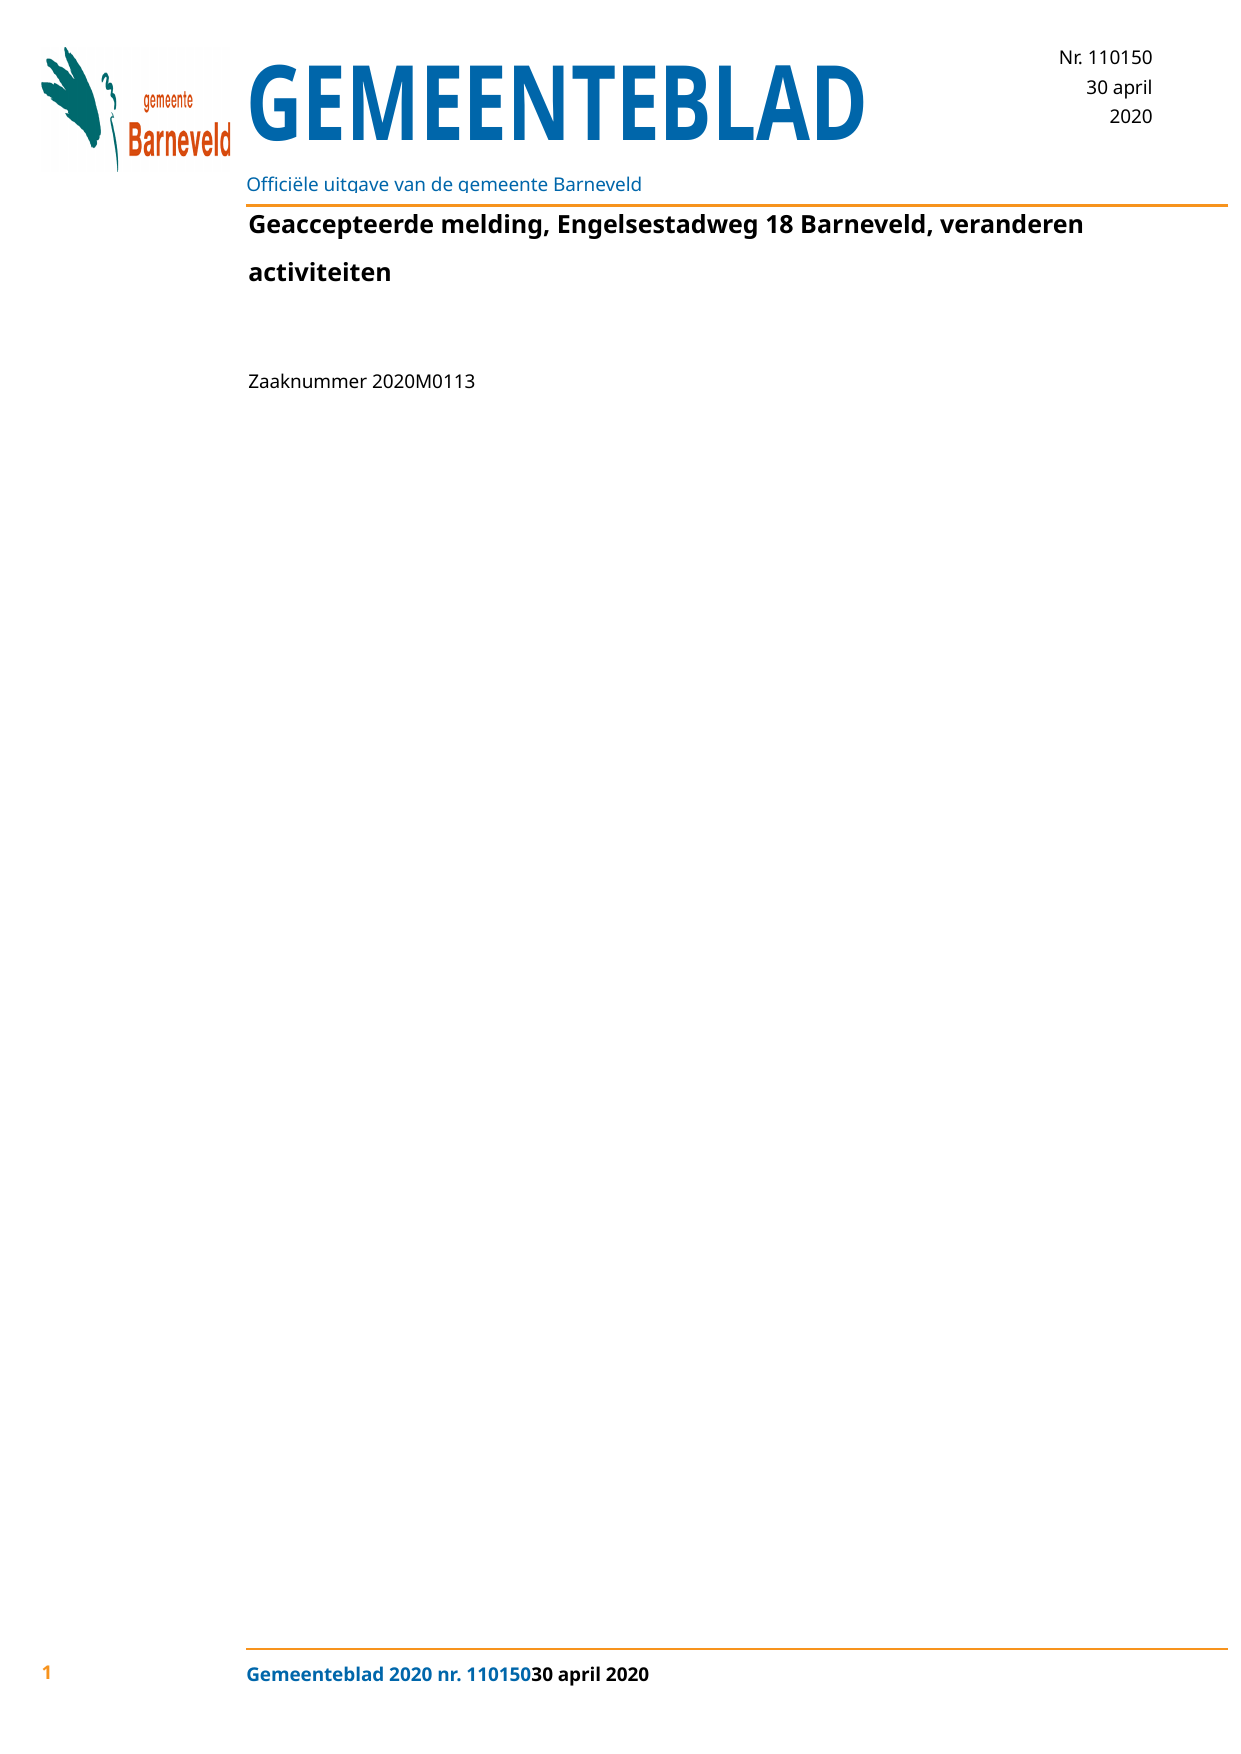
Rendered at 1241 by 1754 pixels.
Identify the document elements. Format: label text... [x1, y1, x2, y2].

picture [41, 47, 231, 172]
text Zaaknummer 2020M0113 [248, 368, 1152, 394]
text Geaccepteerde melding, Engelsestadweg 18 Barneveld, veranderen activiteiten [248, 207, 1152, 288]
